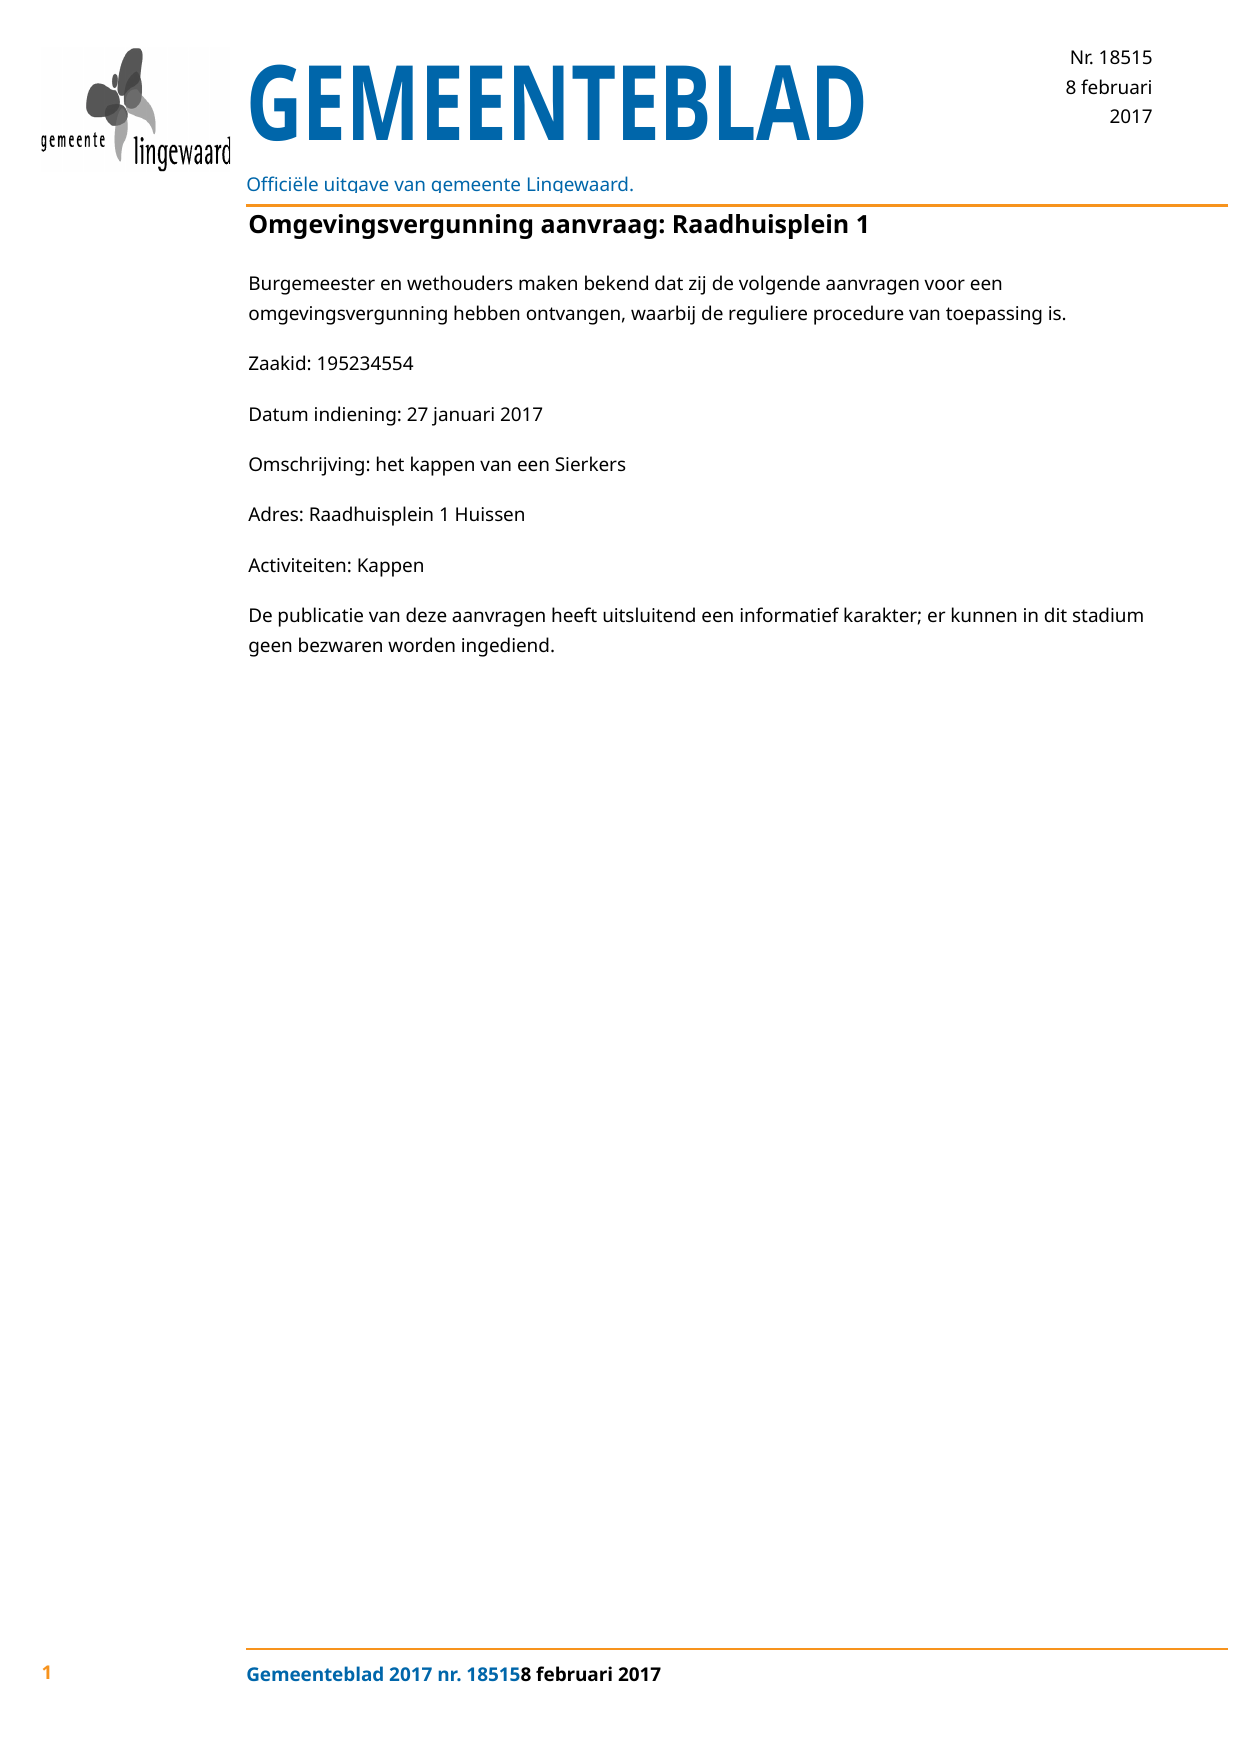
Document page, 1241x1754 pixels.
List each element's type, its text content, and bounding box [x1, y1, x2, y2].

text Burgemeester en wethouders maken bekend dat zij de volgende aanvragen voor een omgevingsvergunning hebben ontvangen, waarbij de reguliere procedure van toepassing is. [248, 270, 1152, 326]
text Omgevingsvergunning aanvraag: Raadhuisplein 1 [248, 207, 1152, 241]
text De publicatie van deze aanvragen heeft uitsluitend een informatief karakter; er kunnen in dit stadium geen bezwaren worden ingediend. [248, 602, 1152, 658]
picture [41, 47, 231, 172]
text Datum indiening: 27 januari 2017 [248, 401, 1152, 426]
text Zaakid: 195234554 [248, 350, 1152, 376]
text Adres: Raadhuisplein 1 Huissen [248, 502, 1152, 527]
text Omschrijving: het kappen van een Sierkers [248, 451, 1152, 477]
text Activiteiten: Kappen [248, 552, 1152, 578]
